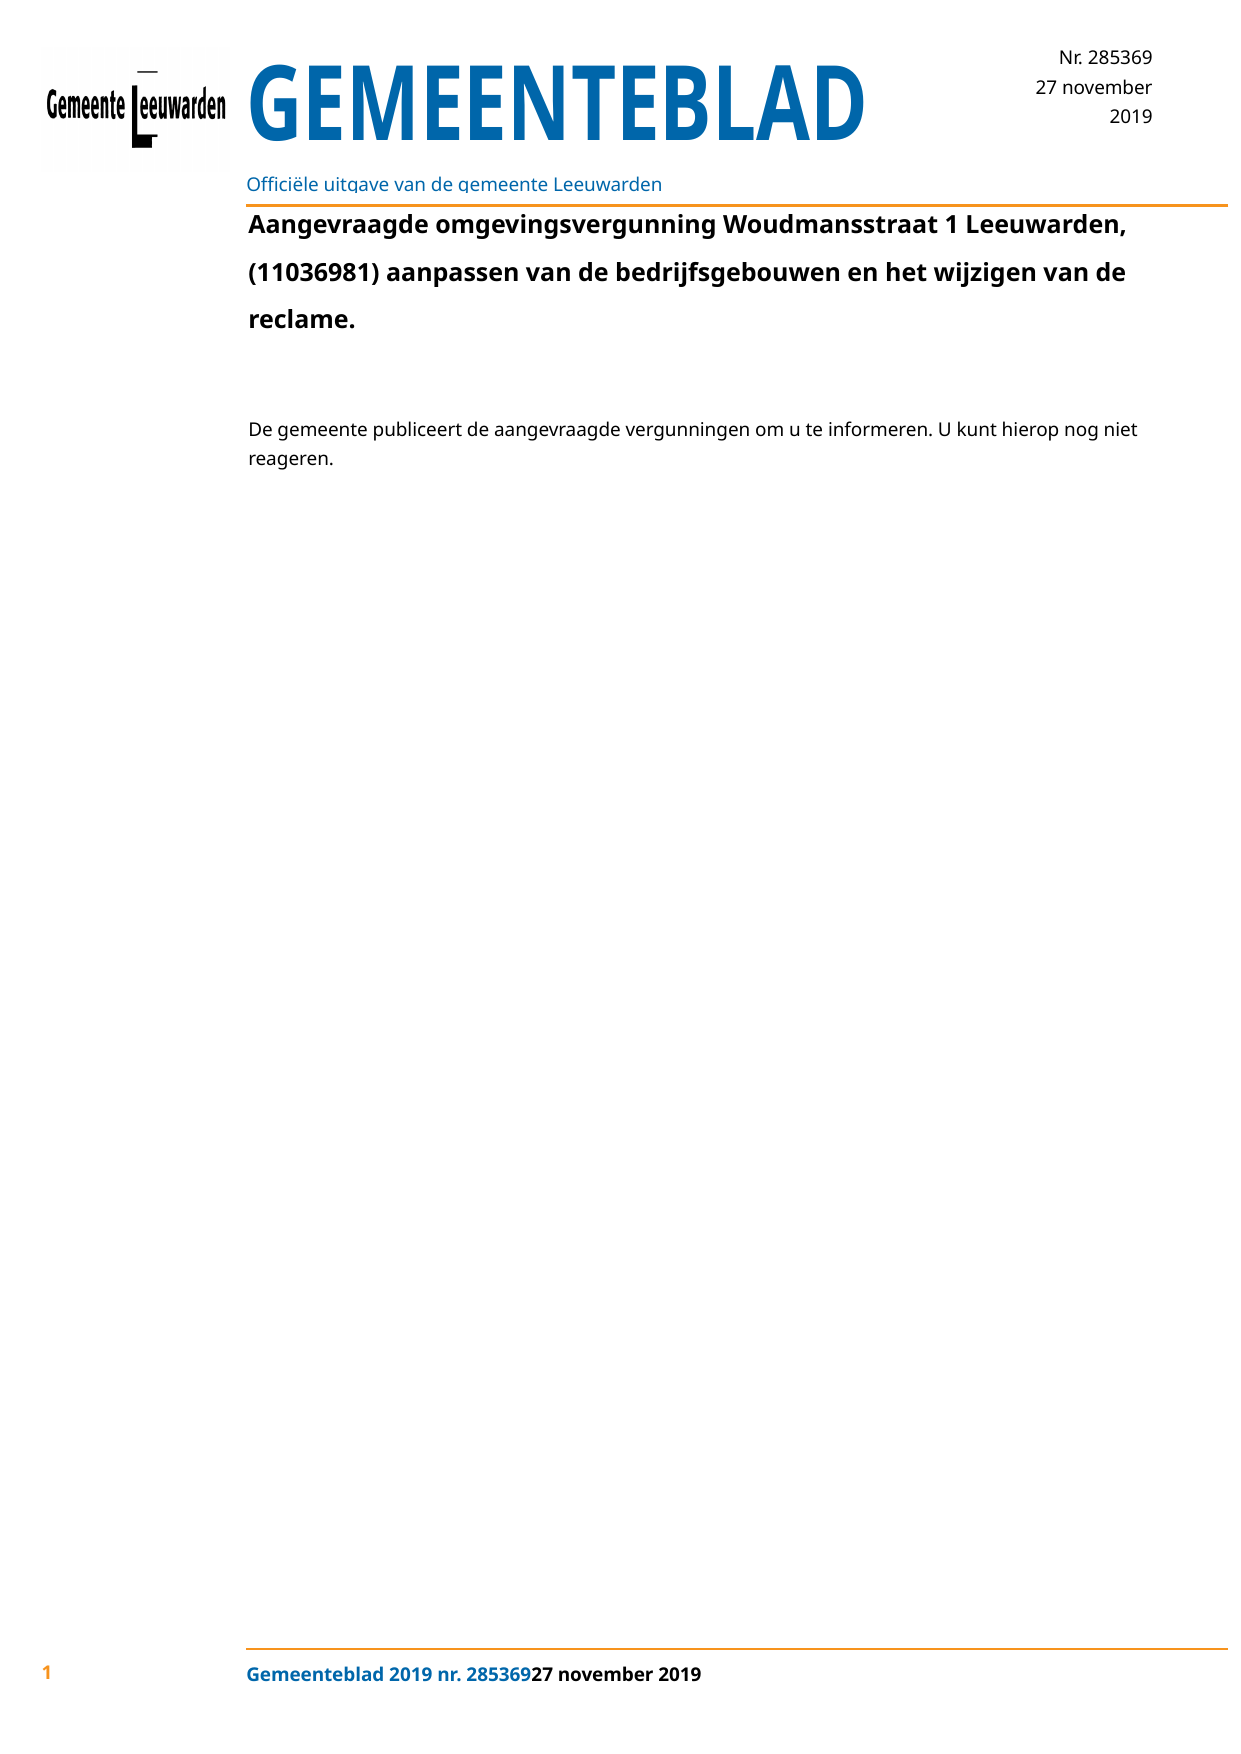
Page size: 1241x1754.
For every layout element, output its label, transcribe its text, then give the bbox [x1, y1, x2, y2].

text De gemeente publiceert de aangevraagde vergunningen om u te informeren. U kunt hierop nog niet reageren. [248, 416, 1152, 471]
picture [41, 47, 231, 172]
text Aangevraagde omgevingsvergunning Woudmansstraat 1 Leeuwarden, (11036981) aanpassen van de bedrijfsgebouwen en het wijzigen van de reclame. [248, 207, 1152, 336]
